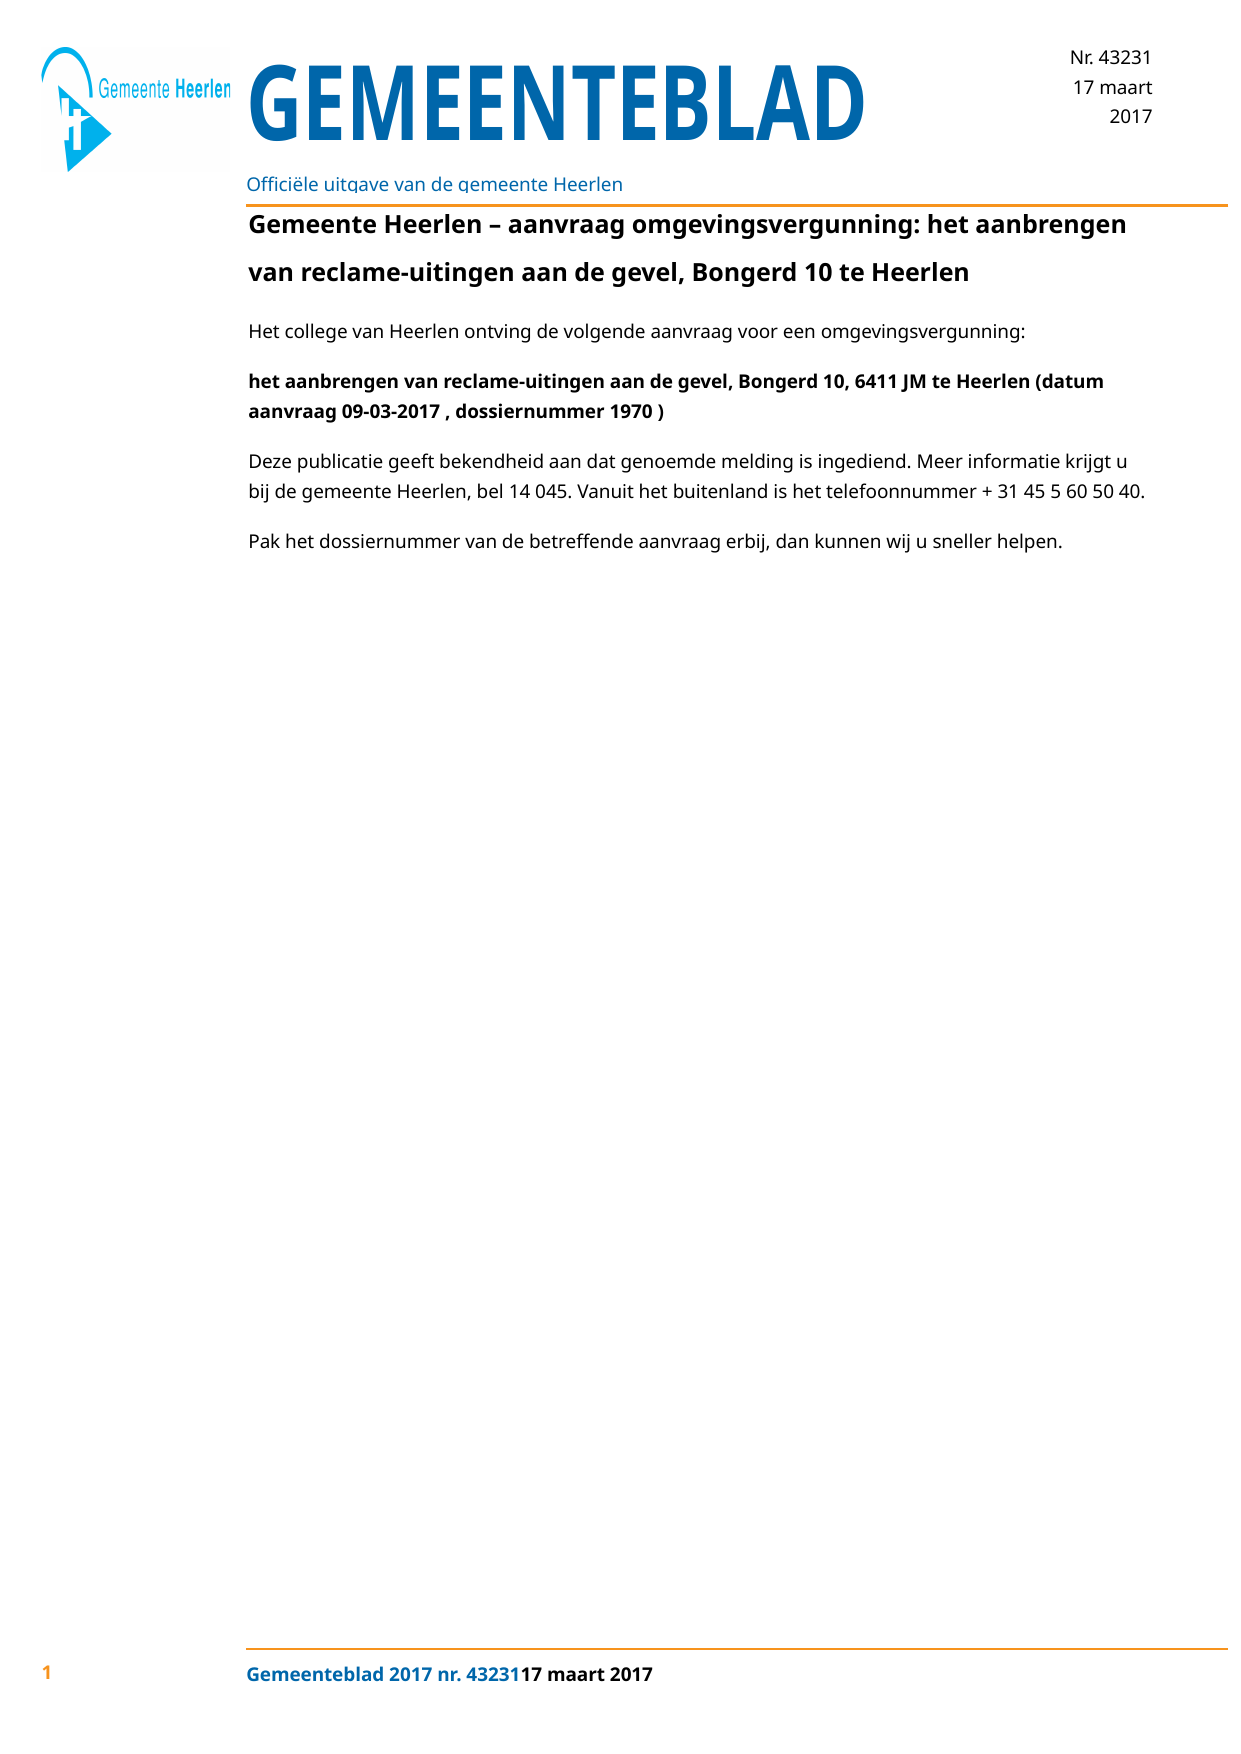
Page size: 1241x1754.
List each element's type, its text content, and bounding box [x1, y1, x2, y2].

text Het college van Heerlen ontving de volgende aanvraag voor een omgevingsvergunning: [248, 318, 1152, 344]
picture [41, 47, 231, 172]
picture [41, 47, 58, 70]
text het aanbrengen van reclame-uitingen aan de gevel, Bongerd 10, 6411 JM te Heerlen (datum aanvraag 09-03-2017 , dossiernummer 1970 ) [248, 368, 1152, 424]
text Pak het dossiernummer van de betreffende aanvraag erbij, dan kunnen wij u sneller helpen. [248, 528, 1152, 554]
text Deze publicatie geeft bekendheid aan dat genoemde melding is ingediend. Meer informatie krijgt u bij de gemeente Heerlen, bel 14 045. Vanuit het buitenland is het telefoonnummer + 31 45 5 60 50 40. [248, 448, 1152, 504]
text Gemeente Heerlen – aanvraag omgevingsvergunning: het aanbrengen van reclame-uitingen aan de gevel, Bongerd 10 te Heerlen [248, 207, 1152, 288]
